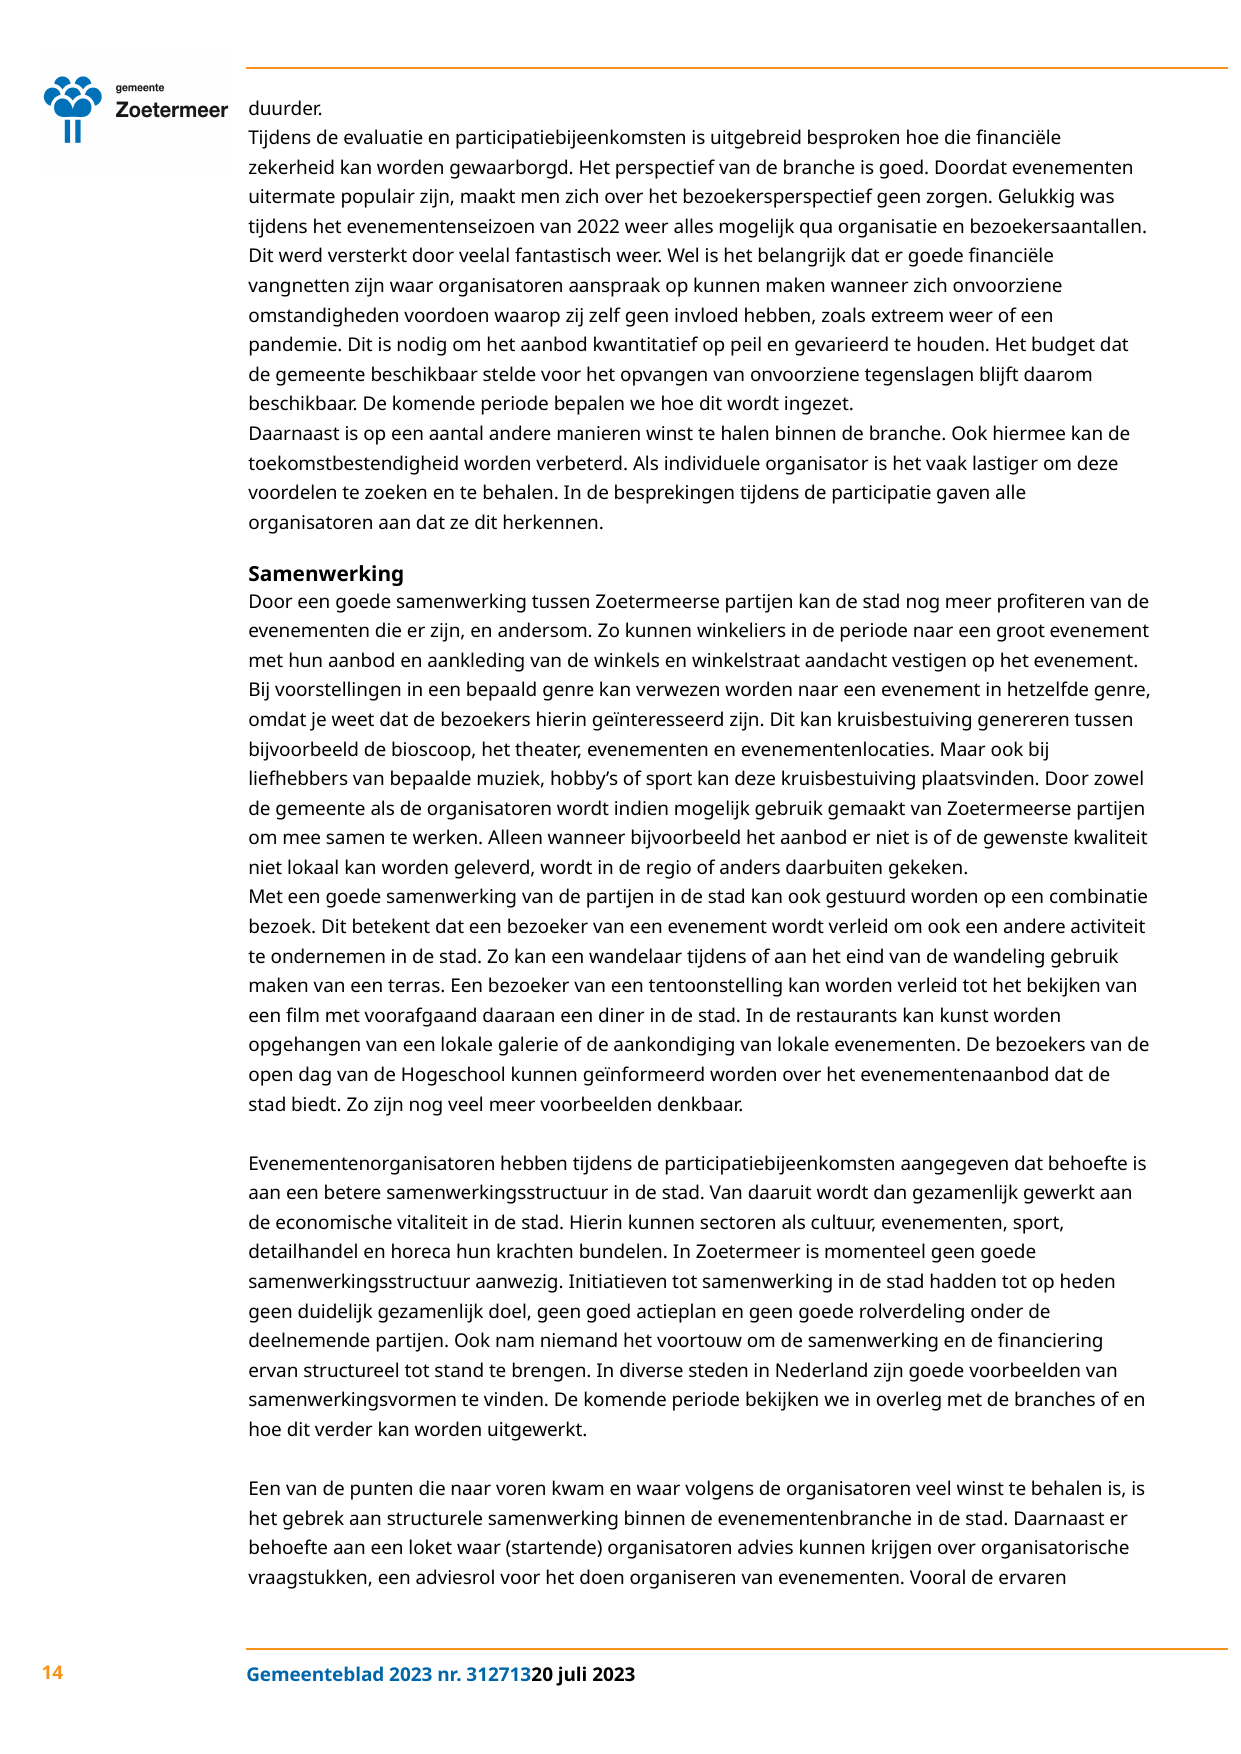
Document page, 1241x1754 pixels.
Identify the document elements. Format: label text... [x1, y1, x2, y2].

text Door een goede samenwerking tussen Zoetermeerse partijen kan de stad nog meer profiteren van de evenementen die er zijn, en andersom. Zo kunnen winkeliers in de periode naar een groot evenement met hun aanbod en aankleding van de winkels en winkelstraat aandacht vestigen op het evenement. Bij voorstellingen in een bepaald genre kan verwezen worden naar een evenement in hetzelfde genre, omdat je weet dat de bezoekers hierin geïnteresseerd zijn. Dit kan kruisbestuiving genereren tussen bijvoorbeeld de bioscoop, het theater, evenementen en evenementenlocaties. Maar ook bij liefhebbers van bepaalde muziek, hobby’s of sport kan deze kruisbestuiving plaatsvinden. Door zowel de gemeente als de organisatoren wordt indien mogelijk gebruik gemaakt van Zoetermeerse partijen om mee samen te werken. Alleen wanneer bijvoorbeeld het aanbod er niet is of de gewenste kwaliteit niet lokaal kan worden geleverd, wordt in de regio of anders daarbuiten gekeken. [248, 588, 1152, 880]
picture [41, 47, 231, 172]
text Tijdens de evaluatie en participatiebijeenkomsten is uitgebreid besproken hoe die financiële zekerheid kan worden gewaarborgd. Het perspectief van de branche is goed. Doordat evenementen uitermate populair zijn, maakt men zich over het bezoekersperspectief geen zorgen. Gelukkig was tijdens het evenementenseizoen van 2022 weer alles mogelijk qua organisatie en bezoekersaantallen. Dit werd versterkt door veelal fantastisch weer. Wel is het belangrijk dat er goede financiële vangnetten zijn waar organisatoren aanspraak op kunnen maken wanneer zich onvoorziene omstandigheden voordoen waarop zij zelf geen invloed hebben, zoals extreem weer of een pandemie. Dit is nodig om het aanbod kwantitatief op peil en gevarieerd te houden. Het budget dat de gemeente beschikbaar stelde voor het opvangen van onvoorziene tegenslagen blijft daarom beschikbaar. De komende periode bepalen we hoe dit wordt ingezet. [248, 124, 1152, 416]
text Met een goede samenwerking van de partijen in de stad kan ook gestuurd worden op een combinatie bezoek. Dit betekent dat een bezoeker van een evenement wordt verleid om ook een andere activiteit te ondernemen in de stad. Zo kan een wandelaar tijdens of aan het eind van de wandeling gebruik maken van een terras. Een bezoeker van een tentoonstelling kan worden verleid tot het bekijken van een film met voorafgaand daaraan een diner in de stad. In de restaurants kan kunst worden opgehangen van een lokale galerie of de aankondiging van lokale evenementen. De bezoekers van de open dag van de Hogeschool kunnen geïnformeerd worden over het evenementenaanbod dat de stad biedt. Zo zijn nog veel meer voorbeelden denkbaar. [248, 884, 1152, 1116]
text Samenwerking [248, 559, 1152, 588]
text Evenementenorganisatoren hebben tijdens de participatiebijeenkomsten aangegeven dat behoefte is aan een betere samenwerkingsstructuur in de stad. Van daaruit wordt dan gezamenlijk gewerkt aan de economische vitaliteit in de stad. Hierin kunnen sectoren als cultuur, evenementen, sport, detailhandel en horeca hun krachten bundelen. In Zoetermeer is momenteel geen goede samenwerkingsstructuur aanwezig. Initiatieven tot samenwerking in de stad hadden tot op heden geen duidelijk gezamenlijk doel, geen goed actieplan en geen goede rolverdeling onder de deelnemende partijen. Ook nam niemand het voortouw om de samenwerking en de financiering ervan structureel tot stand te brengen. In diverse steden in Nederland zijn goede voorbeelden van samenwerkingsvormen te vinden. De komende periode bekijken we in overleg met de branches of en hoe dit verder kan worden uitgewerkt. [248, 1150, 1152, 1442]
text Een van de punten die naar voren kwam en waar volgens de organisatoren veel winst te behalen is, is het gebrek aan structurele samenwerking binnen de evenementenbranche in de stad. Daarnaast er behoefte aan een loket waar (startende) organisatoren advies kunnen krijgen over organisatorische vraagstukken, een adviesrol voor het doen organiseren van evenementen. Vooral de ervaren [248, 1475, 1152, 1590]
text Daarnaast is op een aantal andere manieren winst te halen binnen de branche. Ook hiermee kan de toekomstbestendigheid worden verbeterd. Als individuele organisator is het vaak lastiger om deze voordelen te zoeken en te behalen. In de besprekingen tijdens de participatie gaven alle organisatoren aan dat ze dit herkennen. [248, 420, 1152, 535]
text duurder. [248, 95, 1152, 121]
